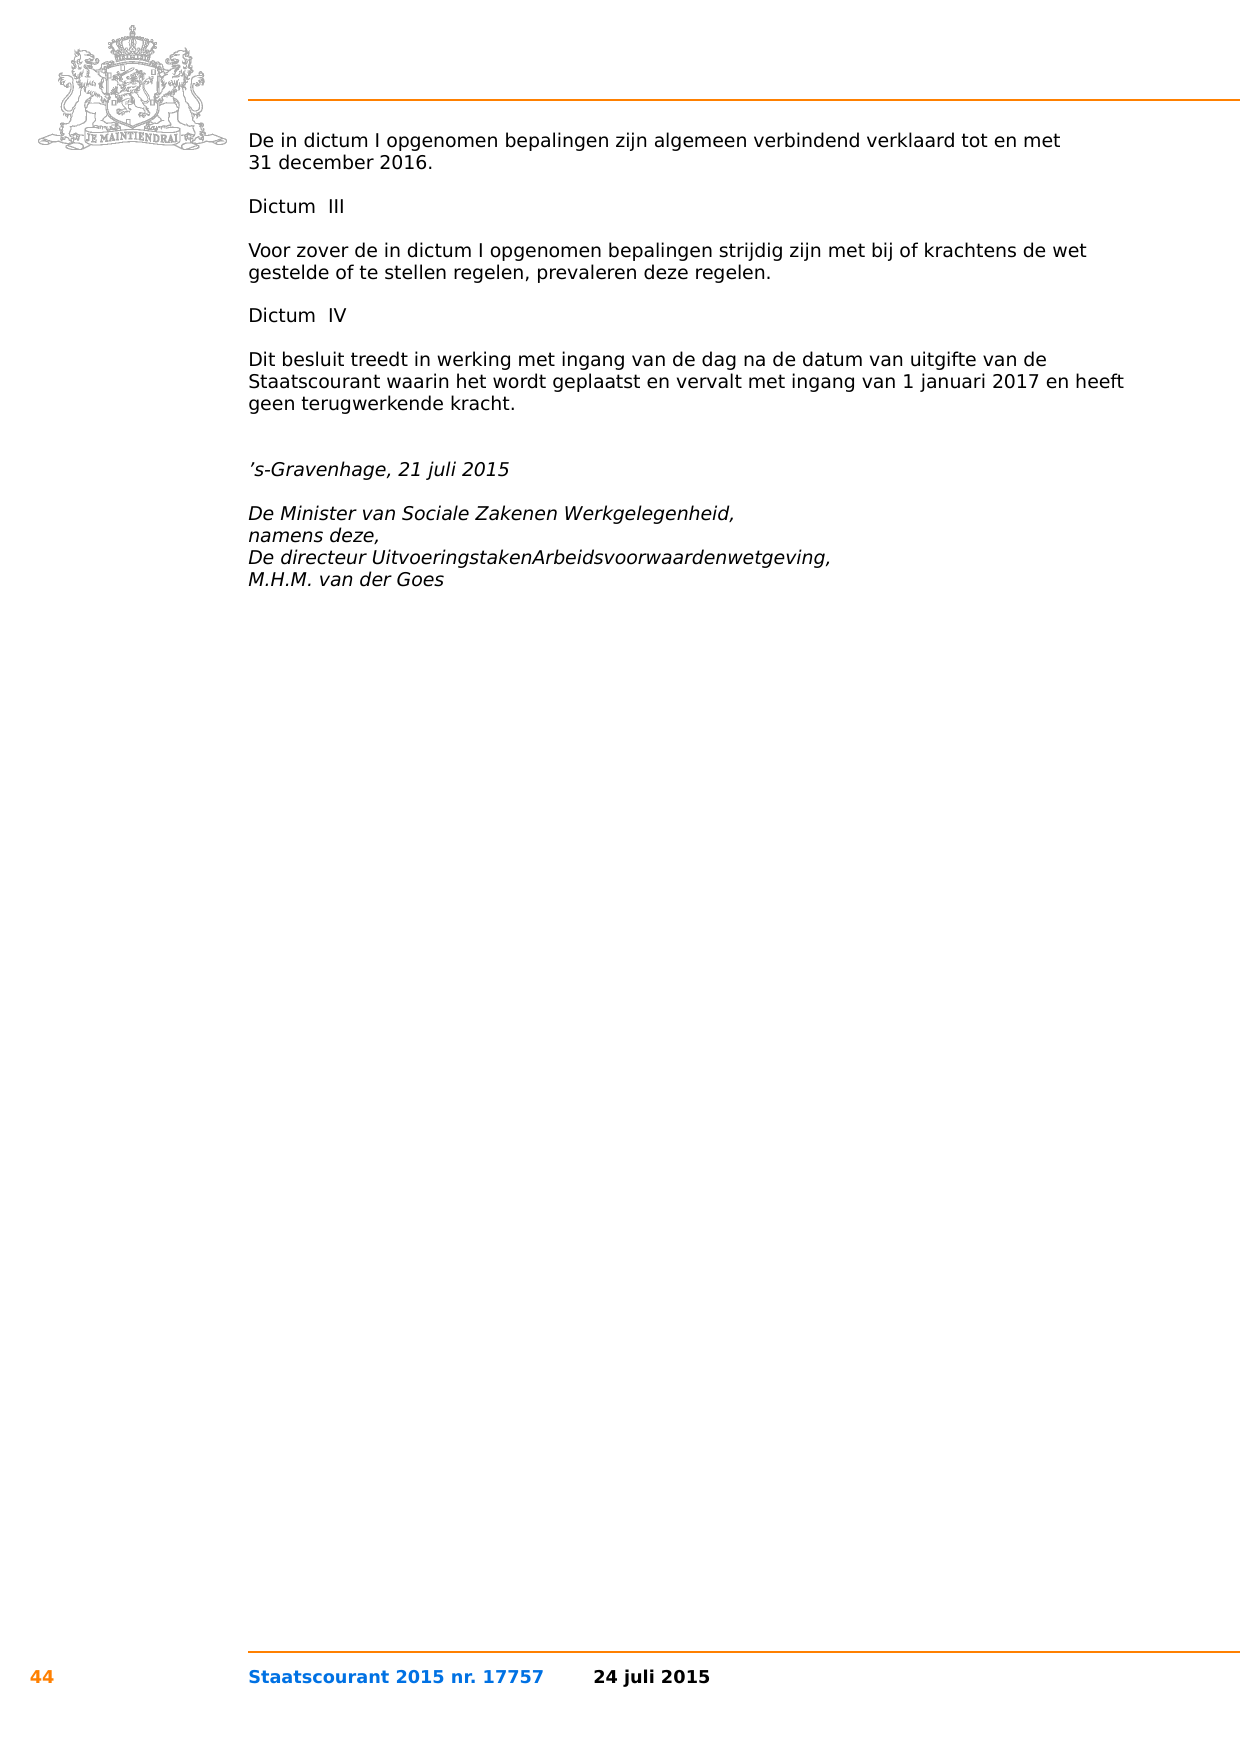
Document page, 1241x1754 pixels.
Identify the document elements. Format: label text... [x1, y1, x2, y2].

picture [38, 25, 227, 150]
text Dictum IV [248, 305, 1163, 327]
text De Minister van Sociale Zakenen Werkgelegenheid, namens deze, De directeur UitvoeringstakenArbeidsvoorwaardenwetgeving, M.H.M. van der Goes [248, 503, 1163, 591]
text Dit besluit treedt in werking met ingang van de dag na de datum van uitgifte van de Staatscourant waarin het wordt geplaatst en vervalt met ingang van 1 januari 2017 en heeft geen terugwerkende kracht. [248, 349, 1163, 415]
text ’s-Gravenhage, 21 juli 2015 [248, 459, 1163, 481]
text Voor zover de in dictum I opgenomen bepalingen strijdig zijn met bij of krachtens de wet gestelde of te stellen regelen, prevaleren deze regelen. [248, 239, 1163, 283]
text De in dictum I opgenomen bepalingen zijn algemeen verbindend verklaard tot en met 31 december 2016. [248, 130, 1163, 174]
text Dictum III [248, 196, 1163, 218]
